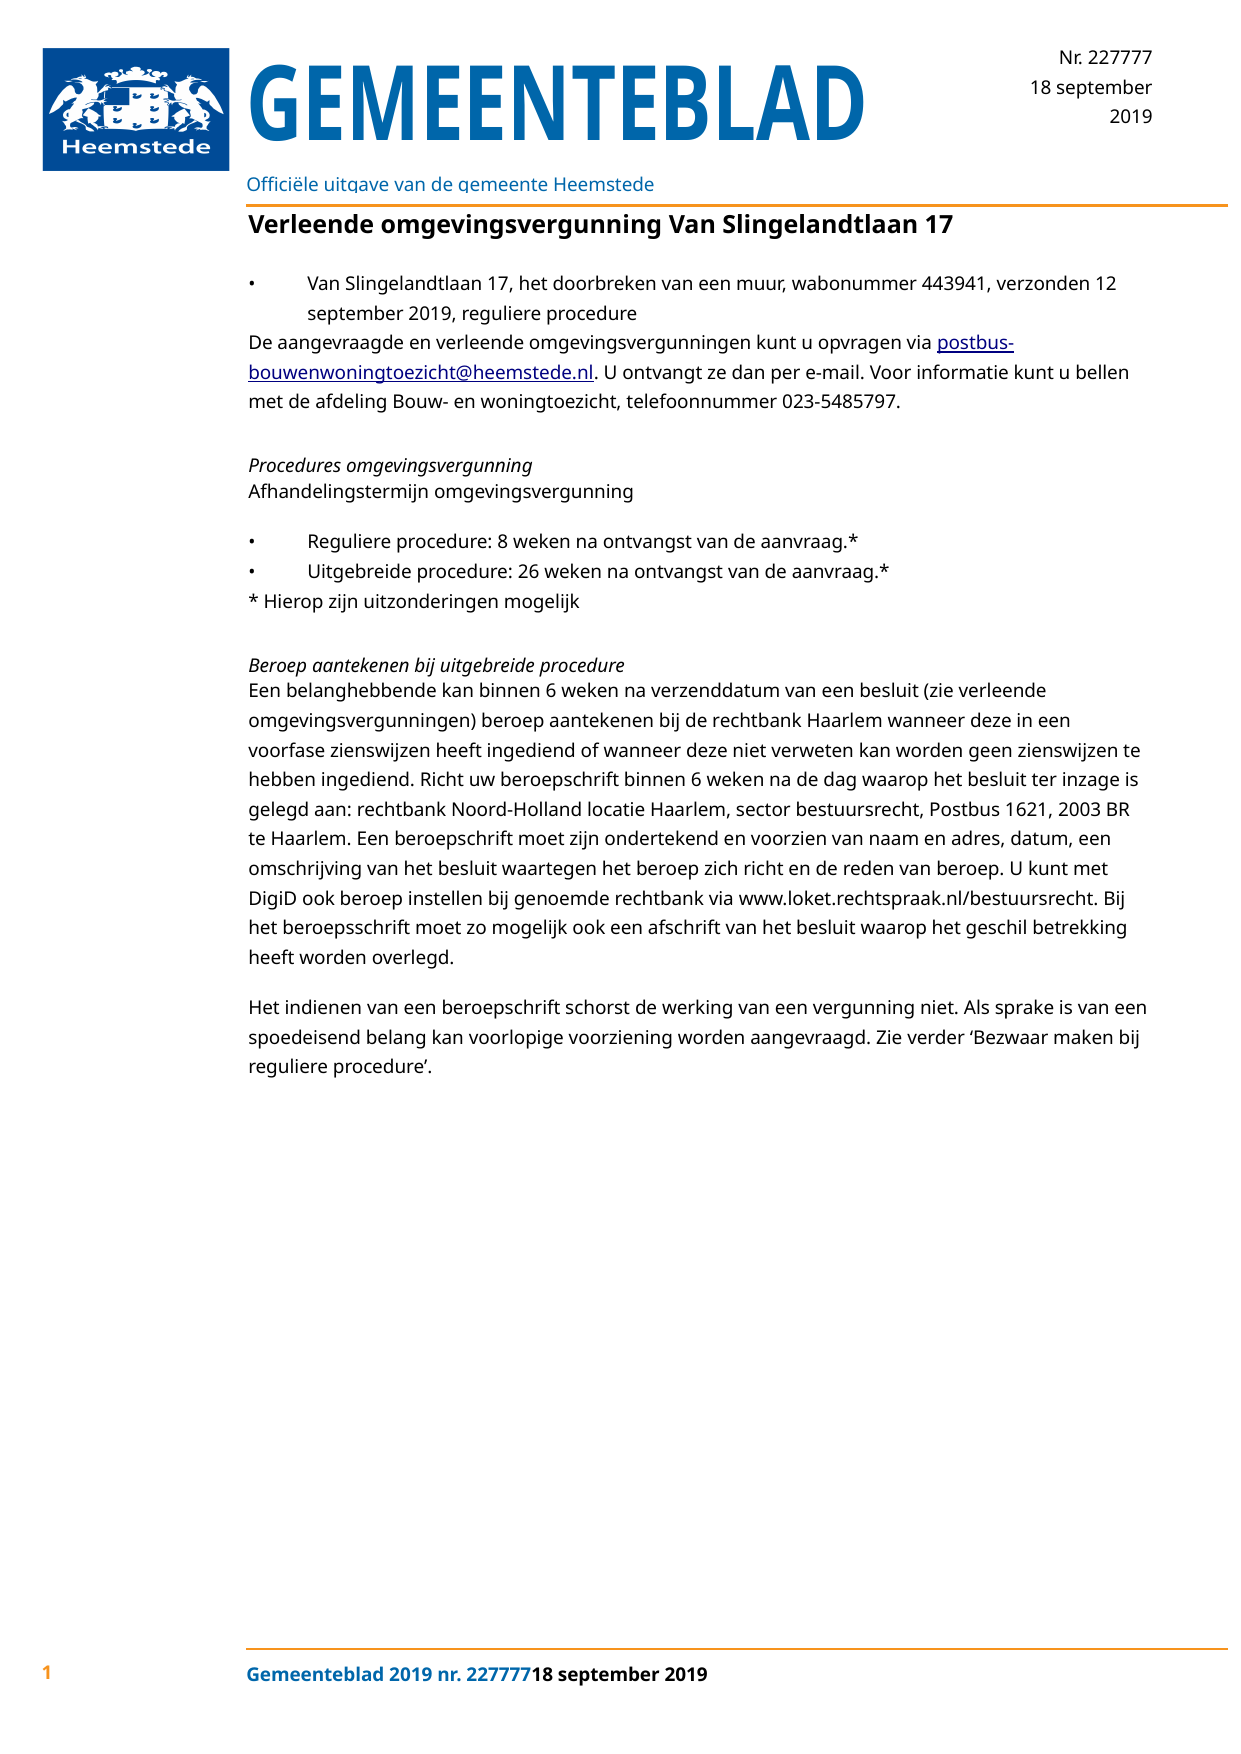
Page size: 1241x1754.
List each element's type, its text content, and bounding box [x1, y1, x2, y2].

text Verleende omgevingsvergunning Van Slingelandtlaan 17 [248, 207, 1152, 241]
list Reguliere procedure: 8 weken na ontvangst van de aanvraag.* [248, 529, 1152, 554]
text Procedures omgevingsvergunning [248, 453, 1152, 478]
text Afhandelingstermijn omgevingsvergunning [248, 478, 1152, 504]
list Van Slingelandtlaan 17, het doorbreken van een muur, wabonummer 443941, verzonden 12 september 2019, reguliere procedure [248, 270, 1152, 326]
text Beroep aantekenen bij uitgebreide procedure [248, 652, 1152, 678]
text Het indienen van een beroepschrift schorst de werking van een vergunning niet. Als sprake is van een spoedeisend belang kan voorlopige voorziening worden aangevraagd. Zie verder ‘Bezwaar maken bij reguliere procedure’. [248, 994, 1152, 1079]
text De aangevraagde en verleende omgevingsvergunningen kunt u opvragen via postbus-bouwenwoningtoezicht@heemstede.nl. U ontvangt ze dan per e-mail. Voor informatie kunt u bellen met de afdeling Bouw- en woningtoezicht, telefoonnummer 023-5485797. [248, 329, 1152, 414]
list Uitgebreide procedure: 26 weken na ontvangst van de aanvraag.* [248, 558, 1152, 584]
picture [41, 47, 231, 172]
text * Hierop zijn uitzonderingen mogelijk [248, 588, 1152, 614]
text Een belanghebbende kan binnen 6 weken na verzenddatum van een besluit (zie verleende omgevingsvergunningen) beroep aantekenen bij de rechtbank Haarlem wanneer deze in een voorfase zienswijzen heeft ingediend of wanneer deze niet verweten kan worden geen zienswijzen te hebben ingediend. Richt uw beroepschrift binnen 6 weken na de dag waarop het besluit ter inzage is gelegd aan: rechtbank Noord-Holland locatie Haarlem, sector bestuursrecht, Postbus 1621, 2003 BR te Haarlem. Een beroepschrift moet zijn ondertekend en voorzien van naam en adres, datum, een omschrijving van het besluit waartegen het beroep zich richt en de reden van beroep. U kunt met DigiD ook beroep instellen bij genoemde rechtbank via www.loket.rechtspraak.nl/bestuursrecht. Bij het beroepsschrift moet zo mogelijk ook een afschrift van het besluit waarop het geschil betrekking heeft worden overlegd. [248, 678, 1152, 969]
